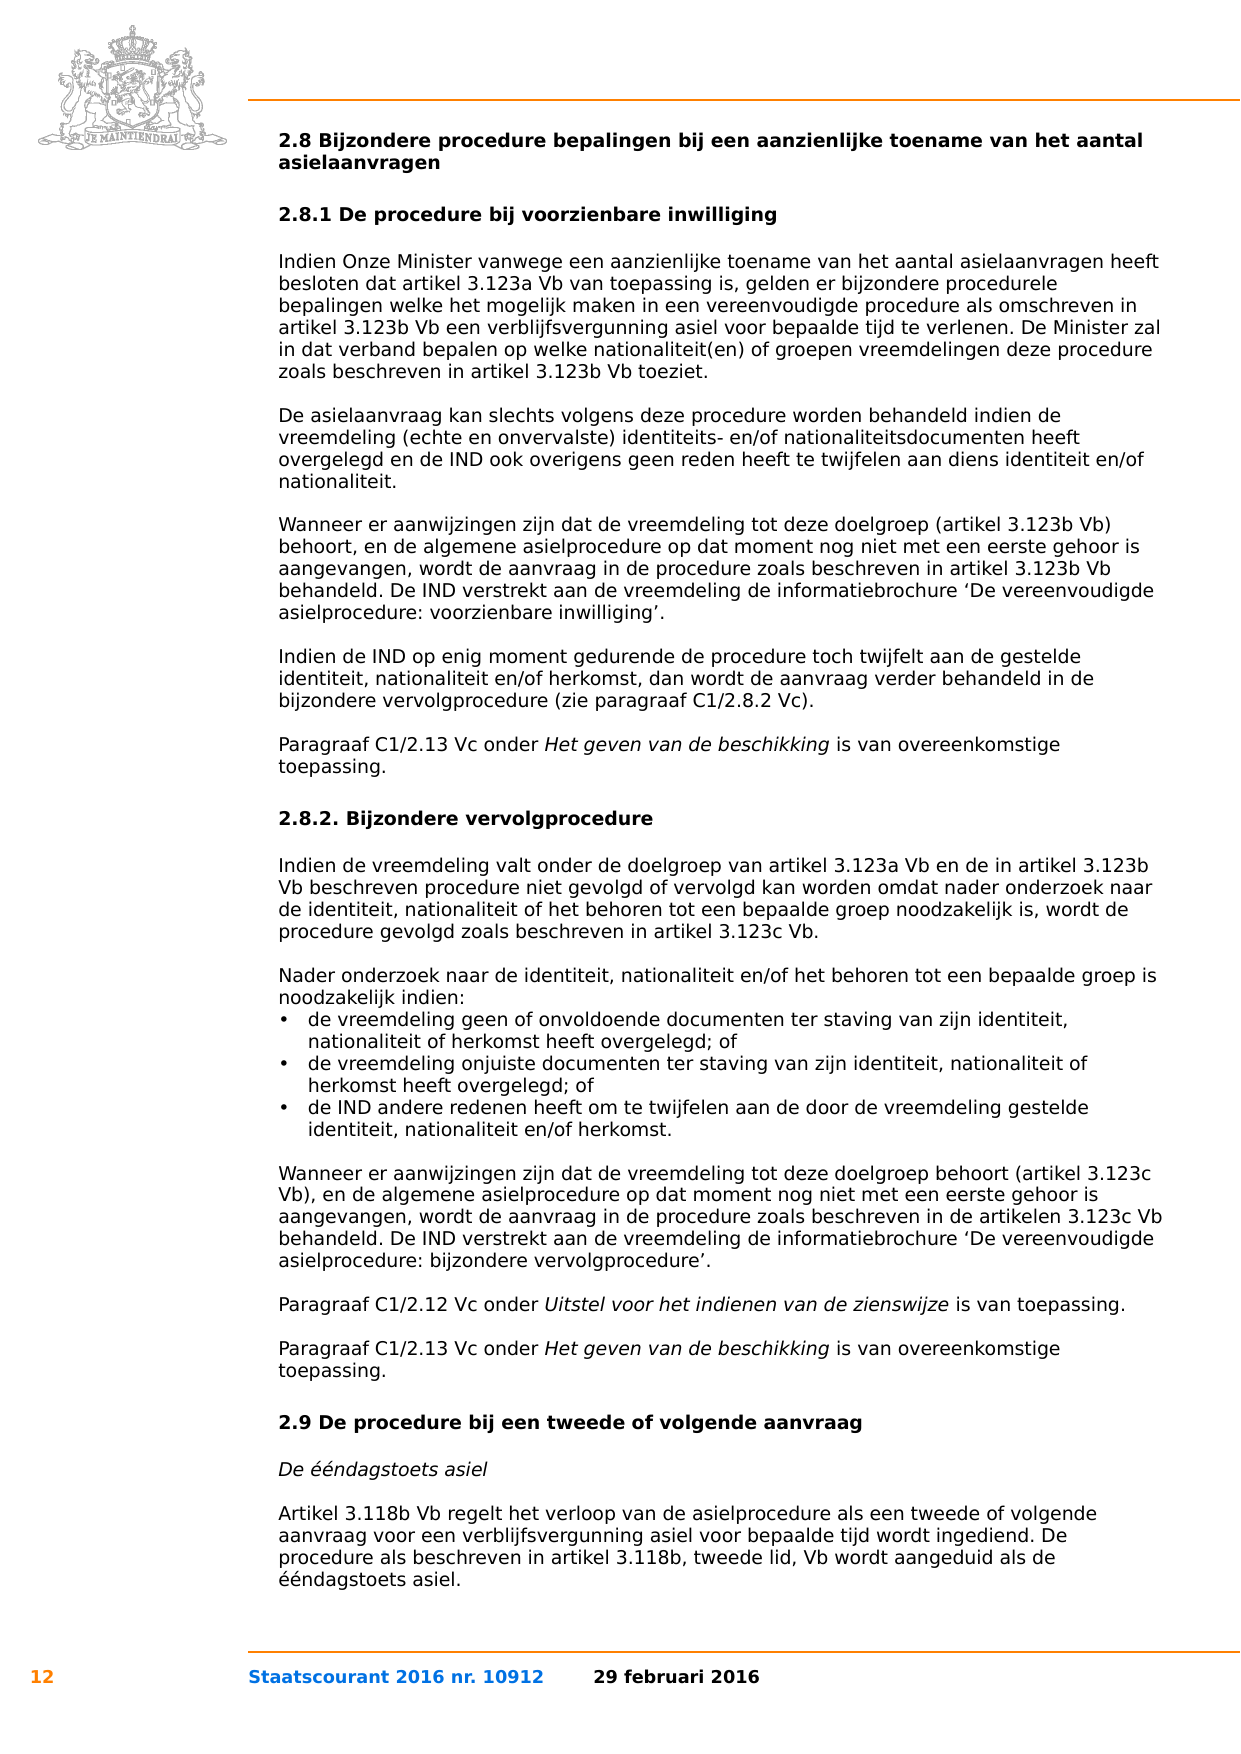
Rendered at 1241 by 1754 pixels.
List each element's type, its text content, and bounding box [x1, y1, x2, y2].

subtitle 2.9 De procedure bij een tweede of volgende aanvraag [278, 1412, 1163, 1434]
text Indien de IND op enig moment gedurende de procedure toch twijfelt aan de gestelde identiteit, nationaliteit en/of herkomst, dan wordt de aanvraag verder behandeld in de bijzondere vervolgprocedure (zie paragraaf C1/2.8.2 Vc). [278, 646, 1163, 712]
text Paragraaf C1/2.13 Vc onder Het geven van de beschikking is van overeenkomstige toepassing. [278, 734, 1163, 778]
subtitle 2.8.1 De procedure bij voorzienbare inwilliging [278, 204, 1163, 226]
text Indien Onze Minister vanwege een aanzienlijke toename van het aantal asielaanvragen heeft besloten dat artikel 3.123a Vb van toepassing is, gelden er bijzondere procedurele bepalingen welke het mogelijk maken in een vereenvoudigde procedure als omschreven in artikel 3.123b Vb een verblijfsvergunning asiel voor bepaalde tijd te verlenen. De Minister zal in dat verband bepalen op welke nationaliteit(en) of groepen vreemdelingen deze procedure zoals beschreven in artikel 3.123b Vb toeziet. [278, 251, 1163, 383]
text Nader onderzoek naar de identiteit, nationaliteit en/of het behoren tot een bepaalde groep is noodzakelijk indien: [278, 965, 1163, 1009]
picture [38, 25, 227, 150]
text Artikel 3.118b Vb regelt het verloop van de asielprocedure als een tweede of volgende aanvraag voor een verblijfsvergunning asiel voor bepaalde tijd wordt ingediend. De procedure als beschreven in artikel 3.118b, tweede lid, Vb wordt aangeduid als de ééndagstoets asiel. [278, 1503, 1163, 1591]
subtitle 2.8 Bijzondere procedure bepalingen bij een aanzienlijke toename van het aantal asielaanvragen [278, 130, 1163, 174]
text Paragraaf C1/2.13 Vc onder Het geven van de beschikking is van overeenkomstige toepassing. [278, 1338, 1163, 1382]
text • de vreemdeling onjuiste documenten ter staving van zijn identiteit, nationaliteit of herkomst heeft overgelegd; of [278, 1053, 1163, 1097]
text • de IND andere redenen heeft om te twijfelen aan de door de vreemdeling gestelde identiteit, nationaliteit en/of herkomst. [278, 1097, 1163, 1141]
text Paragraaf C1/2.12 Vc onder Uitstel voor het indienen van de zienswijze is van toepassing. [278, 1294, 1163, 1316]
text Indien de vreemdeling valt onder de doelgroep van artikel 3.123a Vb en de in artikel 3.123b Vb beschreven procedure niet gevolgd of vervolgd kan worden omdat nader onderzoek naar de identiteit, nationaliteit of het behoren tot een bepaalde groep noodzakelijk is, wordt de procedure gevolgd zoals beschreven in artikel 3.123c Vb. [278, 855, 1163, 943]
subtitle De ééndagstoets asiel [278, 1459, 1163, 1481]
text Wanneer er aanwijzingen zijn dat de vreemdeling tot deze doelgroep behoort (artikel 3.123c Vb), en de algemene asielprocedure op dat moment nog niet met een eerste gehoor is aangevangen, wordt de aanvraag in de procedure zoals beschreven in de artikelen 3.123c Vb behandeld. De IND verstrekt aan de vreemdeling de informatiebrochure ‘De vereenvoudigde asielprocedure: bijzondere vervolgprocedure’. [278, 1162, 1163, 1272]
text De asielaanvraag kan slechts volgens deze procedure worden behandeld indien de vreemdeling (echte en onvervalste) identiteits- en/of nationaliteitsdocumenten heeft overgelegd en de IND ook overigens geen reden heeft te twijfelen aan diens identiteit en/of nationaliteit. [278, 404, 1163, 492]
text • de vreemdeling geen of onvoldoende documenten ter staving van zijn identiteit, nationaliteit of herkomst heeft overgelegd; of [278, 1009, 1163, 1053]
text Wanneer er aanwijzingen zijn dat de vreemdeling tot deze doelgroep (artikel 3.123b Vb) behoort, en de algemene asielprocedure op dat moment nog niet met een eerste gehoor is aangevangen, wordt de aanvraag in de procedure zoals beschreven in artikel 3.123b Vb behandeld. De IND verstrekt aan de vreemdeling de informatiebrochure ‘De vereenvoudigde asielprocedure: voorzienbare inwilliging’. [278, 514, 1163, 624]
subtitle 2.8.2. Bijzondere vervolgprocedure [278, 808, 1163, 830]
